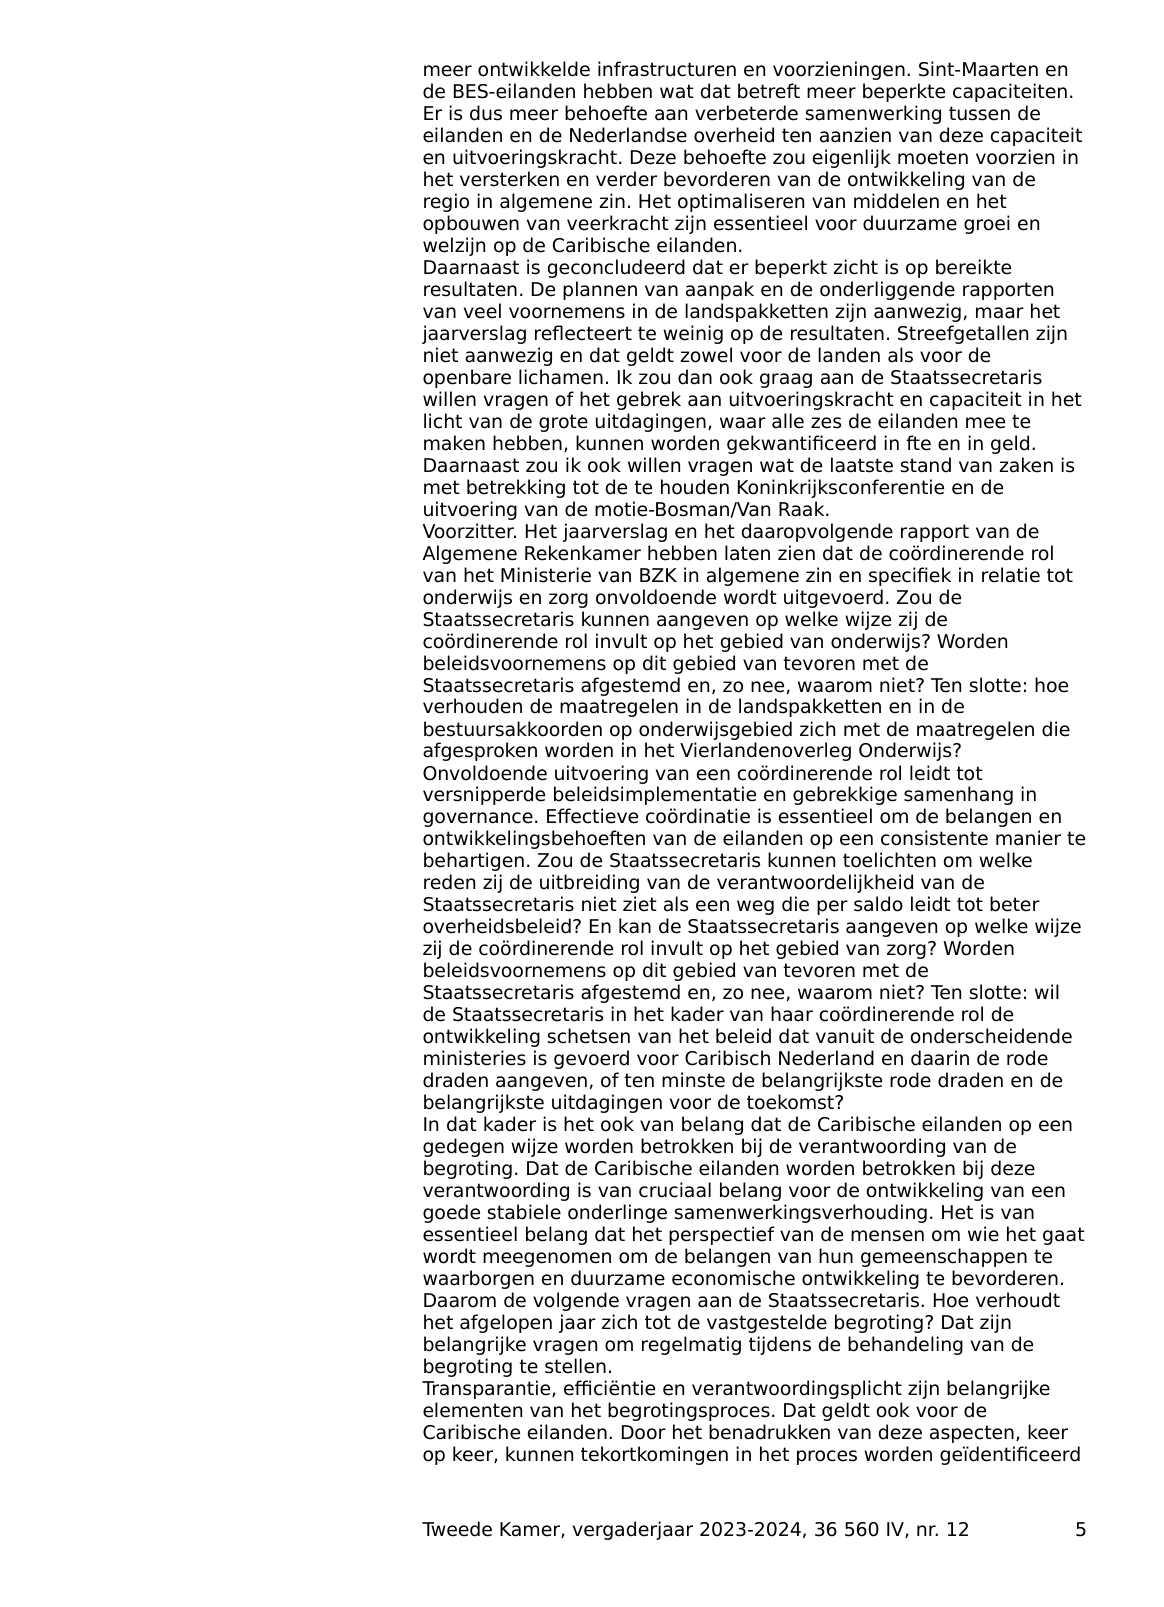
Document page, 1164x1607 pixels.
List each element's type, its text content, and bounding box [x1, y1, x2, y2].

text meer ontwikkelde infrastructuren en voorzieningen. Sint-Maarten en de BES-eilanden hebben wat dat betreft meer beperkte capaciteiten. Er is dus meer behoefte aan verbeterde samenwerking tussen de eilanden en de Nederlandse overheid ten aanzien van deze capaciteit en uitvoeringskracht. Deze behoefte zou eigenlijk moeten voorzien in het versterken en verder bevorderen van de ontwikkeling van de regio in algemene zin. Het optimaliseren van middelen en het opbouwen van veerkracht zijn essentieel voor duurzame groei en welzijn op de Caribische eilanden. [422, 59, 1087, 257]
text Daarnaast is geconcludeerd dat er beperkt zicht is op bereikte resultaten. De plannen van aanpak en de onderliggende rapporten van veel voornemens in de landspakketten zijn aanwezig, maar het jaarverslag reflecteert te weinig op de resultaten. Streefgetallen zijn niet aanwezig en dat geldt zowel voor de landen als voor de openbare lichamen. Ik zou dan ook graag aan de Staatssecretaris willen vragen of het gebrek aan uitvoeringskracht en capaciteit in het licht van de grote uitdagingen, waar alle zes de eilanden mee te maken hebben, kunnen worden gekwantificeerd in fte en in geld. Daarnaast zou ik ook willen vragen wat de laatste stand van zaken is met betrekking tot de te houden Koninkrijksconferentie en de uitvoering van de motie-Bosman/Van Raak. [422, 257, 1087, 521]
text In dat kader is het ook van belang dat de Caribische eilanden op een gedegen wijze worden betrokken bij de verantwoording van de begroting. Dat de Caribische eilanden worden betrokken bij deze verantwoording is van cruciaal belang voor de ontwikkeling van een goede stabiele onderlinge samenwerkingsverhouding. Het is van essentieel belang dat het perspectief van de mensen om wie het gaat wordt meegenomen om de belangen van hun gemeenschappen te waarborgen en duurzame economische ontwikkeling te bevorderen. Daarom de volgende vragen aan de Staatssecretaris. Hoe verhoudt het afgelopen jaar zich tot de vastgestelde begroting? Dat zijn belangrijke vragen om regelmatig tijdens de behandeling van de begroting te stellen. [422, 1114, 1087, 1378]
text Onvoldoende uitvoering van een coördinerende rol leidt tot versnipperde beleidsimplementatie en gebrekkige samenhang in governance. Effectieve coördinatie is essentieel om de belangen en ontwikkelingsbehoeften van de eilanden op een consistente manier te behartigen. Zou de Staatssecretaris kunnen toelichten om welke reden zij de uitbreiding van de verantwoordelijkheid van de Staatssecretaris niet ziet als een weg die per saldo leidt tot beter overheidsbeleid? En kan de Staatssecretaris aangeven op welke wijze zij de coördinerende rol invult op het gebied van zorg? Worden beleidsvoornemens op dit gebied van tevoren met de Staatssecretaris afgestemd en, zo nee, waarom niet? Ten slotte: wil de Staatssecretaris in het kader van haar coördinerende rol de ontwikkeling schetsen van het beleid dat vanuit de onderscheidende ministeries is gevoerd voor Caribisch Nederland en daarin de rode draden aangeven, of ten minste de belangrijkste rode draden en de belangrijkste uitdagingen voor de toekomst? [422, 762, 1087, 1114]
text Voorzitter. Het jaarverslag en het daaropvolgende rapport van de Algemene Rekenkamer hebben laten zien dat de coördinerende rol van het Ministerie van BZK in algemene zin en specifiek in relatie tot onderwijs en zorg onvoldoende wordt uitgevoerd. Zou de Staatssecretaris kunnen aangeven op welke wijze zij de coördinerende rol invult op het gebied van onderwijs? Worden beleidsvoornemens op dit gebied van tevoren met de Staatssecretaris afgestemd en, zo nee, waarom niet? Ten slotte: hoe verhouden de maatregelen in de landspakketten en in de bestuursakkoorden op onderwijsgebied zich met de maatregelen die afgesproken worden in het Vierlandenoverleg Onderwijs? [422, 521, 1087, 762]
text Transparantie, efficiëntie en verantwoordingsplicht zijn belangrijke elementen van het begrotingsproces. Dat geldt ook voor de Caribische eilanden. Door het benadrukken van deze aspecten, keer op keer, kunnen tekortkomingen in het proces worden geïdentificeerd [422, 1378, 1087, 1466]
